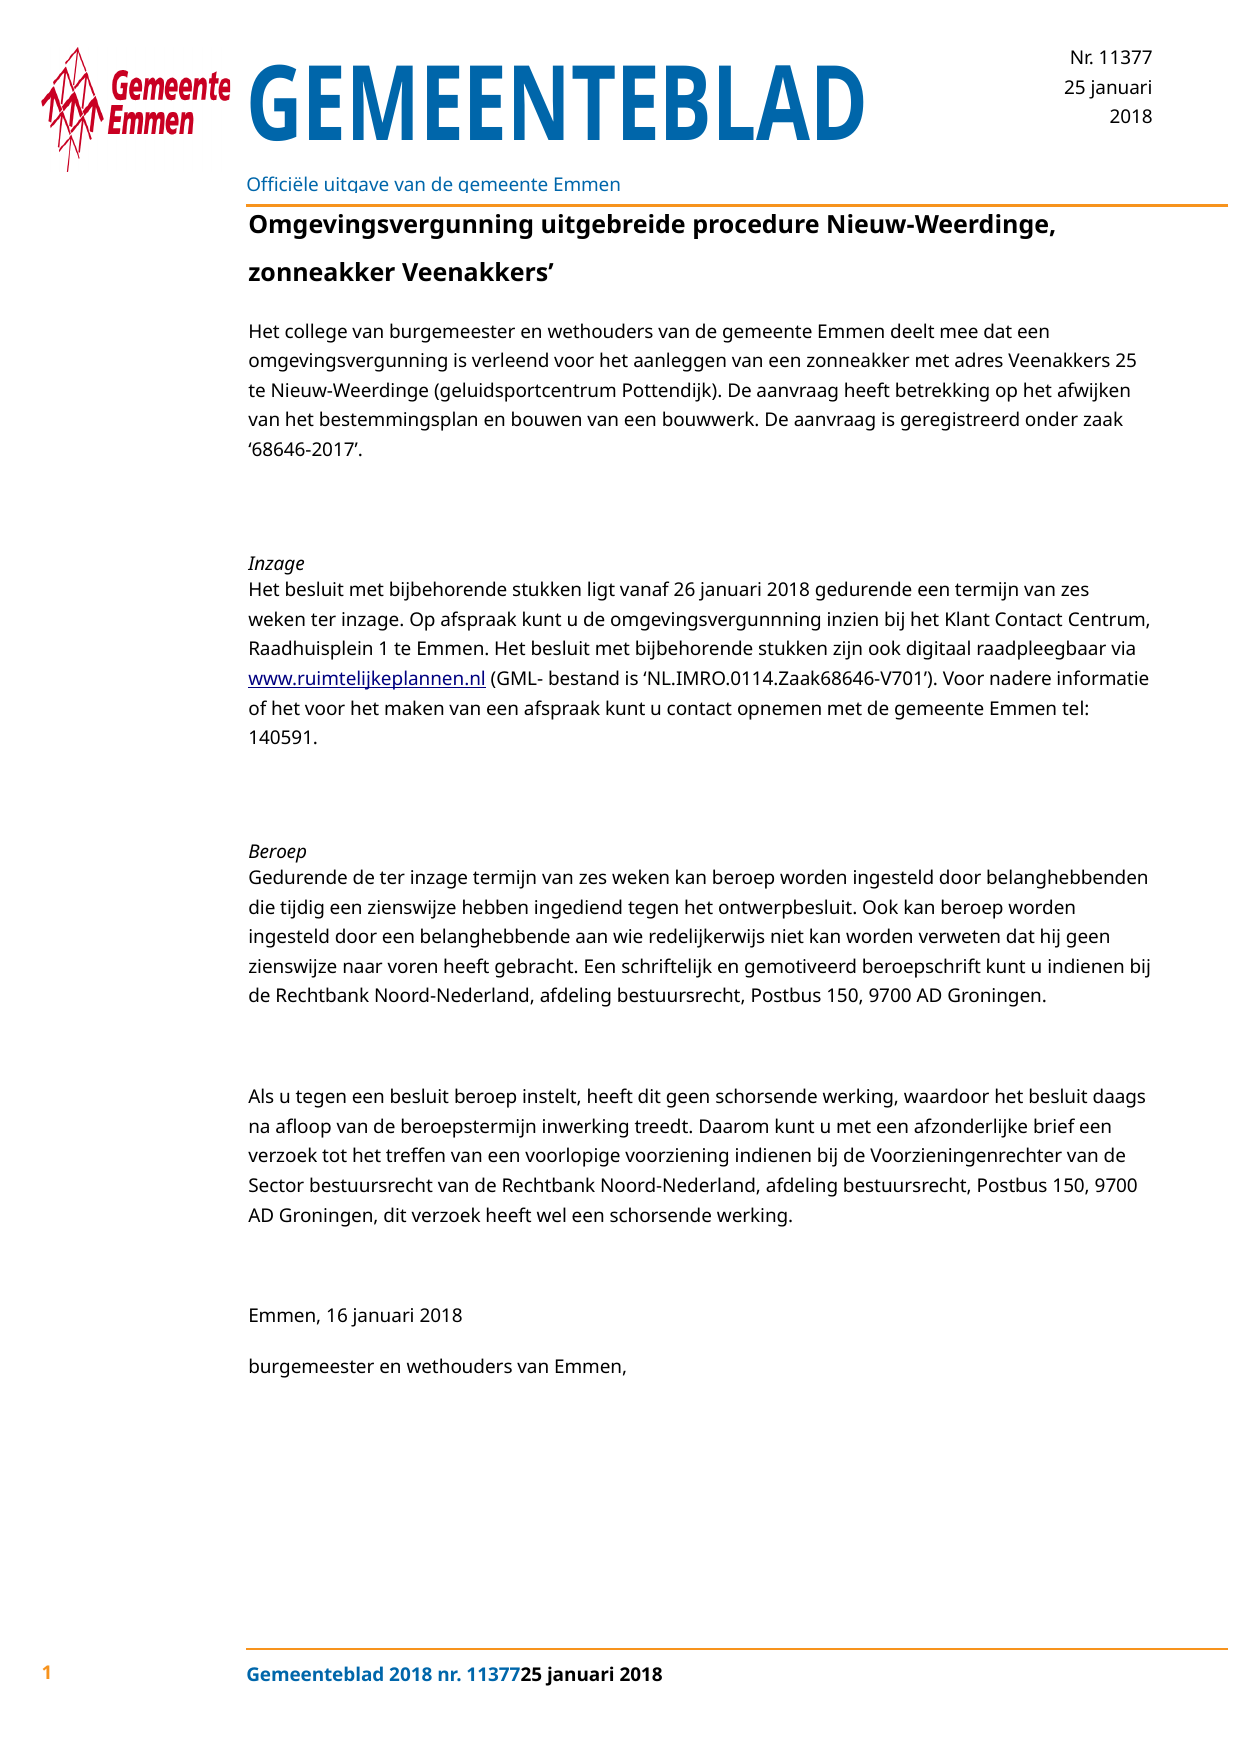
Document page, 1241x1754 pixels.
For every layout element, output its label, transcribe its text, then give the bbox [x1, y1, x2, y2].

text Inzage [248, 551, 1152, 576]
text Beroep [248, 839, 1152, 864]
text Als u tegen een besluit beroep instelt, heeft dit geen schorsende werking, waardoor het besluit daags na afloop van de beroepstermijn inwerking treedt. Daarom kunt u met een afzonderlijke brief een verzoek tot het treffen van een voorlopige voorziening indienen bij de Voorzieningenrechter van de Sector bestuursrecht van de Rechtbank Noord-Nederland, afdeling bestuursrecht, Postbus 150, 9700 AD Groningen, dit verzoek heeft wel een schorsende werking. [248, 1083, 1152, 1228]
text Het college van burgemeester en wethouders van de gemeente Emmen deelt mee dat een omgevingsvergunning is verleend voor het aanleggen van een zonneakker met adres Veenakkers 25 te Nieuw-Weerdinge (geluidsportcentrum Pottendijk). De aanvraag heeft betrekking op het afwijken van het bestemmingsplan en bouwen van een bouwwerk. De aanvraag is geregistreerd onder zaak ‘68646-2017’. [248, 318, 1152, 462]
text Emmen, 16 januari 2018 [248, 1303, 1152, 1328]
text Gedurende de ter inzage termijn van zes weken kan beroep worden ingesteld door belanghebbenden die tijdig een zienswijze hebben ingediend tegen het ontwerpbesluit. Ook kan beroep worden ingesteld door een belanghebbende aan wie redelijkerwijs niet kan worden verweten dat hij geen zienswijze naar voren heeft gebracht. Een schriftelijk en gemotiveerd beroepschrift kunt u indienen bij de Rechtbank Noord-Nederland, afdeling bestuursrecht, Postbus 150, 9700 AD Groningen. [248, 864, 1152, 1008]
text Het besluit met bijbehorende stukken ligt vanaf 26 januari 2018 gedurende een termijn van zes weken ter inzage. Op afspraak kunt u de omgevingsvergunnning inzien bij het Klant Contact Centrum, Raadhuisplein 1 te Emmen. Het besluit met bijbehorende stukken zijn ook digitaal raadpleegbaar via www.ruimtelijkeplannen.nl (GML- bestand is ‘NL.IMRO.0114.Zaak68646-V701’). Voor nadere informatie of het voor het maken van een afspraak kunt u contact opnemen met de gemeente Emmen tel: 140591. [248, 576, 1152, 750]
text Omgevingsvergunning uitgebreide procedure Nieuw-Weerdinge, zonneakker Veenakkers’ [248, 207, 1152, 288]
picture [41, 47, 231, 172]
text burgemeester en wethouders van Emmen, [248, 1353, 1152, 1379]
